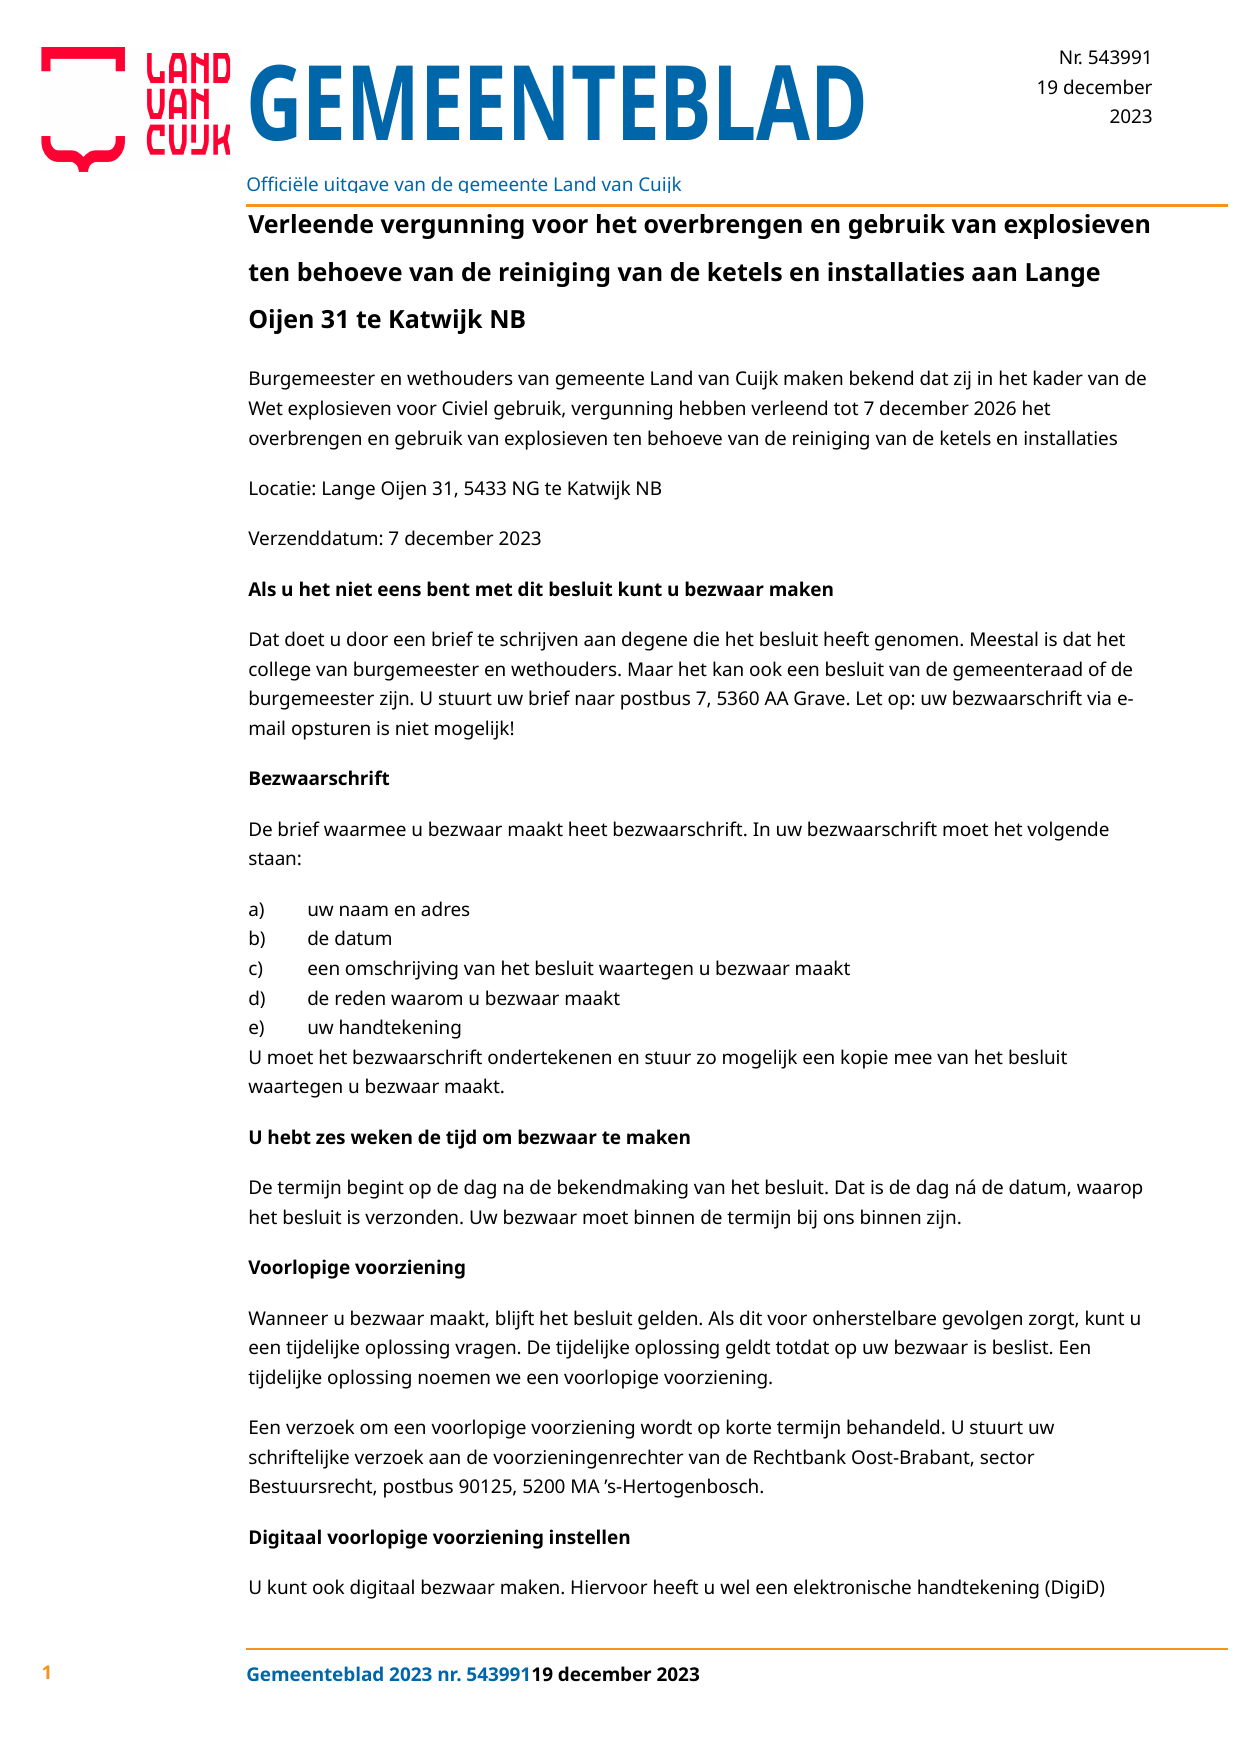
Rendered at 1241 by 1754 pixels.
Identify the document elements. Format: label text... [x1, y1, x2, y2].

list uw handtekening [248, 1014, 1152, 1040]
text U hebt zes weken de tijd om bezwaar te maken [248, 1124, 1152, 1149]
text U kunt ook digitaal bezwaar maken. Hiervoor heeft u wel een elektronische handtekening (DigiD) [248, 1574, 1152, 1600]
list een omschrijving van het besluit waartegen u bezwaar maakt [248, 955, 1152, 981]
text Dat doet u door een brief te schrijven aan degene die het besluit heeft genomen. Meestal is dat het college van burgemeester en wethouders. Maar het kan ook een besluit van de gemeenteraad of de burgemeester zijn. U stuurt uw brief naar postbus 7, 5360 AA Grave. Let op: uw bezwaarschrift via e-mail opsturen is niet mogelijk! [248, 626, 1152, 741]
list uw naam en adres [248, 896, 1152, 922]
list de reden waarom u bezwaar maakt [248, 985, 1152, 1010]
text Bezwaarschrift [248, 766, 1152, 791]
text Wanneer u bezwaar maakt, blijft het besluit gelden. Als dit voor onherstelbare gevolgen zorgt, kunt u een tijdelijke oplossing vragen. De tijdelijke oplossing geldt totdat op uw bezwaar is beslist. Een tijdelijke oplossing noemen we een voorlopige voorziening. [248, 1305, 1152, 1389]
text Een verzoek om een voorlopige voorziening wordt op korte termijn behandeld. U stuurt uw schriftelijke verzoek aan de voorzieningenrechter van de Rechtbank Oost-Brabant, sector Bestuursrecht, postbus 90125, 5200 MA ’s-Hertogenbosch. [248, 1414, 1152, 1499]
text Verzenddatum: 7 december 2023 [248, 526, 1152, 551]
text Digitaal voorlopige voorziening instellen [248, 1524, 1152, 1549]
text Voorlopige voorziening [248, 1254, 1152, 1280]
text Burgemeester en wethouders van gemeente Land van Cuijk maken bekend dat zij in het kader van de Wet explosieven voor Civiel gebruik, vergunning hebben verleend tot 7 december 2026 het overbrengen en gebruik van explosieven ten behoeve van de reiniging van de ketels en installaties [248, 366, 1152, 450]
picture [41, 47, 231, 172]
text De termijn begint op de dag na de bekendmaking van het besluit. Dat is de dag ná de datum, waarop het besluit is verzonden. Uw bezwaar moet binnen de termijn bij ons binnen zijn. [248, 1174, 1152, 1229]
text Locatie: Lange Oijen 31, 5433 NG te Katwijk NB [248, 475, 1152, 501]
text De brief waarmee u bezwaar maakt heet bezwaarschrift. In uw bezwaarschrift moet het volgende staan: [248, 816, 1152, 871]
text Als u het niet eens bent met dit besluit kunt u bezwaar maken [248, 576, 1152, 602]
list de datum [248, 926, 1152, 951]
text Verleende vergunning voor het overbrengen en gebruik van explosieven ten behoeve van de reiniging van de ketels en installaties aan Lange Oijen 31 te Katwijk NB [248, 207, 1152, 336]
text U moet het bezwaarschrift ondertekenen en stuur zo mogelijk een kopie mee van het besluit waartegen u bezwaar maakt. [248, 1044, 1152, 1099]
